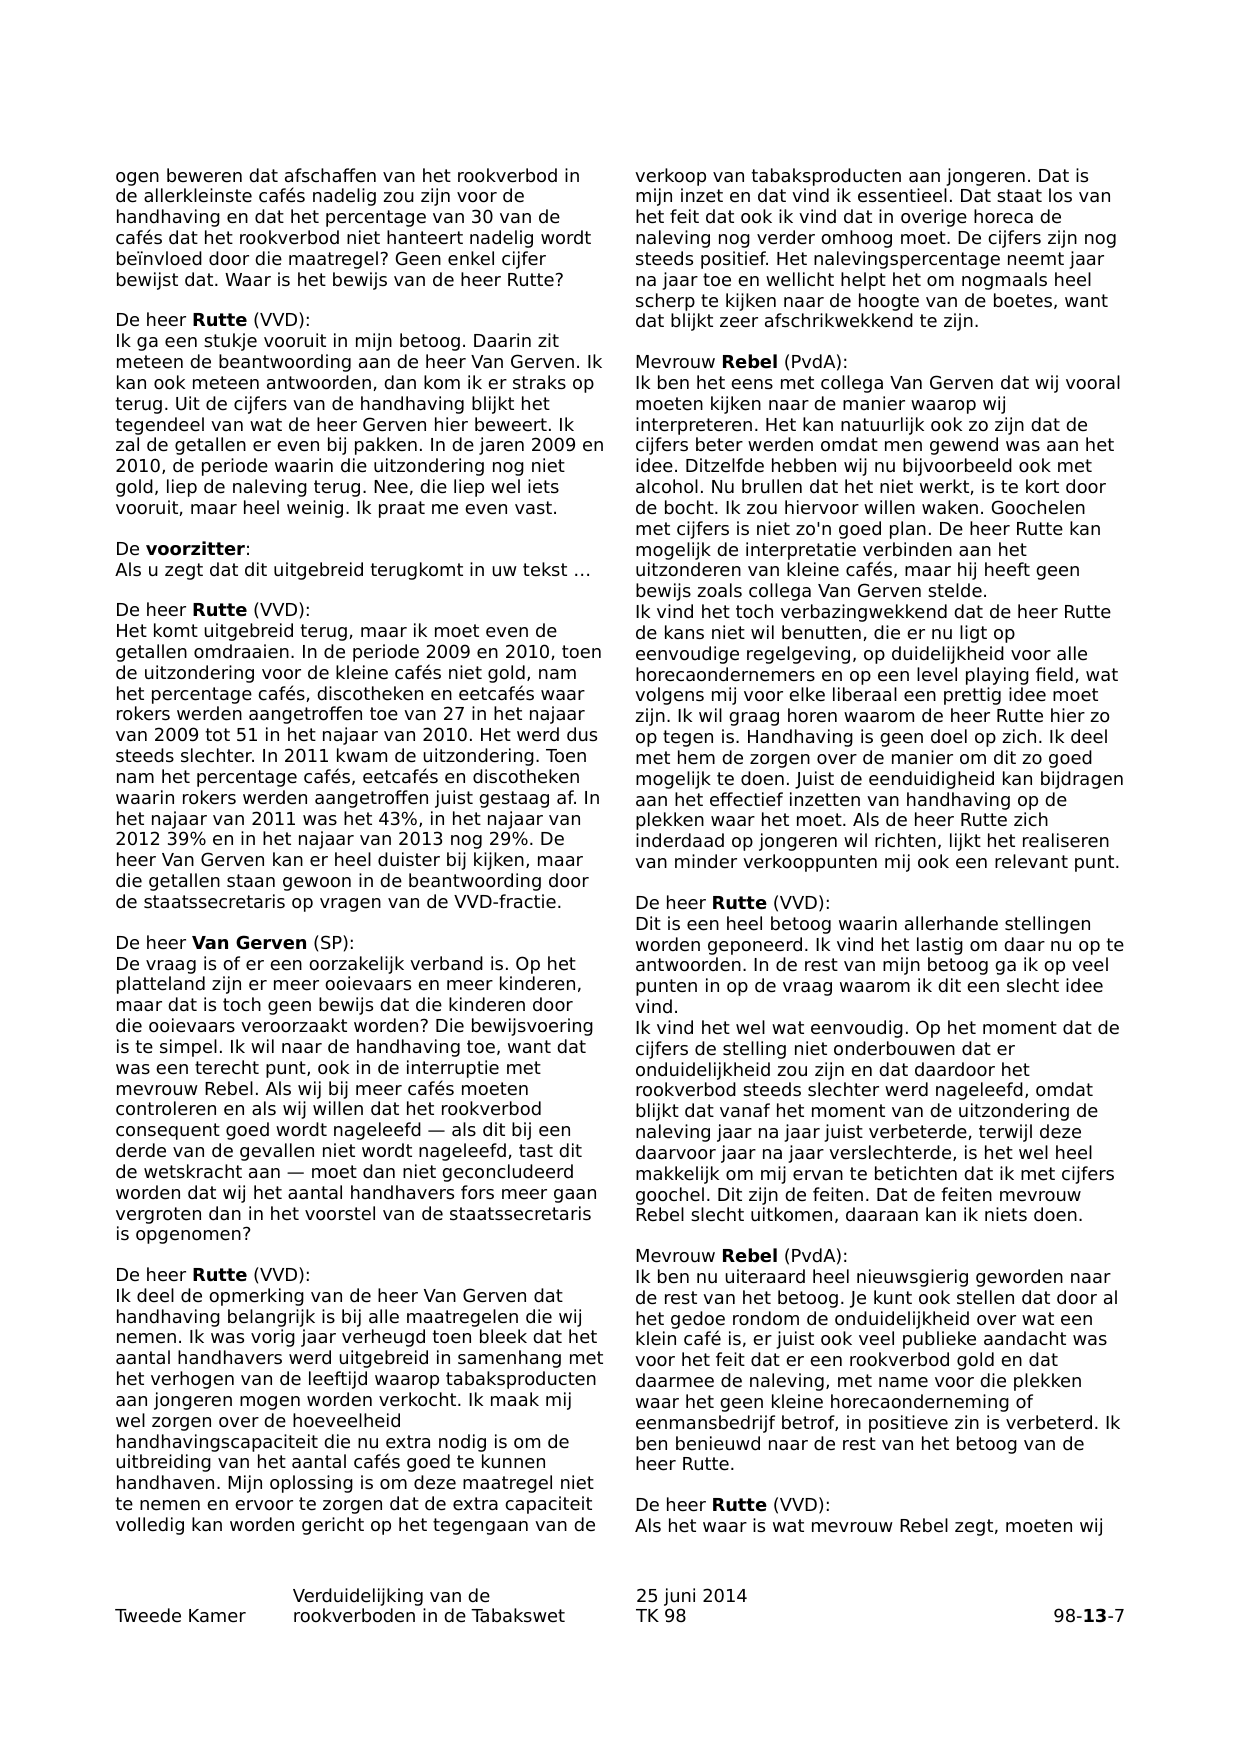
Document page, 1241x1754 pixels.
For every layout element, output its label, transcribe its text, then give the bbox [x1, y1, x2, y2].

text Ik vind het toch verbazingwekkend dat de heer Rutte de kans niet wil benutten, die er nu ligt op eenvoudige regelgeving, op duidelijkheid voor alle horecaondernemers en op een level playing field, wat volgens mij voor elke liberaal een prettig idee moet zijn. Ik wil graag horen waarom de heer Rutte hier zo op tegen is. Handhaving is geen doel op zich. Ik deel met hem de zorgen over de manier om dit zo goed mogelijk te doen. Juist de eenduidigheid kan bijdragen aan het effectief inzetten van handhaving op de plekken waar het moet. Als de heer Rutte zich inderdaad op jongeren wil richten, lijkt het realiseren van minder verkooppunten mij ook een relevant punt. [635, 602, 1125, 873]
text Het komt uitgebreid terug, maar ik moet even de getallen omdraaien. In de periode 2009 en 2010, toen de uitzondering voor de kleine cafés niet gold, nam het percentage cafés, discotheken en eetcafés waar rokers werden aangetroffen toe van 27 in het najaar van 2009 tot 51 in het najaar van 2010. Het werd dus steeds slechter. In 2011 kwam de uitzondering. Toen nam het percentage cafés, eetcafés en discotheken waarin rokers werden aangetroffen juist gestaag af. In het najaar van 2011 was het 43%, in het najaar van 2012 39% en in het najaar van 2013 nog 29%. De heer Van Gerven kan er heel duister bij kijken, maar die getallen staan gewoon in de beantwoording door de staatssecretaris op vragen van de VVD-fractie. [115, 621, 605, 912]
text Mevrouw Rebel (PvdA): [635, 1246, 1125, 1267]
text Dit is een heel betoog waarin allerhande stellingen worden geponeerd. Ik vind het lastig om daar nu op te antwoorden. In de rest van mijn betoog ga ik op veel punten in op de vraag waarom ik dit een slecht idee vind. [635, 913, 1125, 1018]
text De voorzitter: [115, 538, 605, 559]
text De heer Rutte (VVD): [115, 600, 605, 621]
text Als het waar is wat mevrouw Rebel zegt, moeten wij [635, 1516, 1125, 1537]
text Ik ga een stukje vooruit in mijn betoog. Daarin zit meteen de beantwoording aan de heer Van Gerven. Ik kan ook meteen antwoorden, dan kom ik er straks op terug. Uit de cijfers van de handhaving blijkt het tegendeel van wat de heer Gerven hier beweert. Ik zal de getallen er even bij pakken. In de jaren 2009 en 2010, de periode waarin die uitzondering nog niet gold, liep de naleving terug. Nee, die liep wel iets vooruit, maar heel weinig. Ik praat me even vast. [115, 331, 605, 518]
text De heer Van Gerven (SP): [115, 932, 605, 953]
text Als u zegt dat dit uitgebreid terugkomt in uw tekst … [115, 559, 605, 580]
text De heer Rutte (VVD): [635, 893, 1125, 913]
text De heer Rutte (VVD): [115, 1265, 605, 1286]
text verkoop van tabaksproducten aan jongeren. Dat is mijn inzet en dat vind ik essentieel. Dat staat los van het feit dat ook ik vind dat in overige horeca de naleving nog verder omhoog moet. De cijfers zijn nog steeds positief. Het nalevingspercentage neemt jaar na jaar toe en wellicht helpt het om nogmaals heel scherp te kijken naar de hoogte van de boetes, want dat blijkt zeer afschrikwekkend te zijn. [635, 165, 1125, 332]
text ogen beweren dat afschaffen van het rookverbod in de allerkleinste cafés nadelig zou zijn voor de handhaving en dat het percentage van 30 van de cafés dat het rookverbod niet hanteert nadelig wordt beïnvloed door die maatregel? Geen enkel cijfer bewijst dat. Waar is het bewijs van de heer Rutte? [115, 165, 605, 290]
text De heer Rutte (VVD): [635, 1495, 1125, 1516]
text Ik deel de opmerking van de heer Van Gerven dat handhaving belangrijk is bij alle maatregelen die wij nemen. Ik was vorig jaar verheugd toen bleek dat het aantal handhavers werd uitgebreid in samenhang met het verhogen van de leeftijd waarop tabaksproducten aan jongeren mogen worden verkocht. Ik maak mij wel zorgen over de hoeveelheid handhavingscapaciteit die nu extra nodig is om de uitbreiding van het aantal cafés goed te kunnen handhaven. Mijn oplossing is om deze maatregel niet te nemen en ervoor te zorgen dat de extra capaciteit volledig kan worden gericht op het tegengaan van de [115, 1286, 605, 1536]
text Ik vind het wel wat eenvoudig. Op het moment dat de cijfers de stelling niet onderbouwen dat er onduidelijkheid zou zijn en dat daardoor het rookverbod steeds slechter werd nageleefd, omdat blijkt dat vanaf het moment van de uitzondering de naleving jaar na jaar juist verbeterde, terwijl deze daarvoor jaar na jaar verslechterde, is het wel heel makkelijk om mij ervan te betichten dat ik met cijfers goochel. Dit zijn de feiten. Dat de feiten mevrouw Rebel slecht uitkomen, daaraan kan ik niets doen. [635, 1018, 1125, 1226]
text Ik ben het eens met collega Van Gerven dat wij vooral moeten kijken naar de manier waarop wij interpreteren. Het kan natuurlijk ook zo zijn dat de cijfers beter werden omdat men gewend was aan het idee. Ditzelfde hebben wij nu bijvoorbeeld ook met alcohol. Nu brullen dat het niet werkt, is te kort door de bocht. Ik zou hiervoor willen waken. Goochelen met cijfers is niet zo'n goed plan. De heer Rutte kan mogelijk de interpretatie verbinden aan het uitzonderen van kleine cafés, maar hij heeft geen bewijs zoals collega Van Gerven stelde. [635, 373, 1125, 602]
text De heer Rutte (VVD): [115, 310, 605, 331]
text Ik ben nu uiteraard heel nieuwsgierig geworden naar de rest van het betoog. Je kunt ook stellen dat door al het gedoe rondom de onduidelijkheid over wat een klein café is, er juist ook veel publieke aandacht was voor het feit dat er een rookverbod gold en dat daarmee de naleving, met name voor die plekken waar het geen kleine horecaonderneming of eenmansbedrijf betrof, in positieve zin is verbeterd. Ik ben benieuwd naar de rest van het betoog van de heer Rutte. [635, 1267, 1125, 1475]
text De vraag is of er een oorzakelijk verband is. Op het platteland zijn er meer ooievaars en meer kinderen, maar dat is toch geen bewijs dat die kinderen door die ooievaars veroorzaakt worden? Die bewijsvoering is te simpel. Ik wil naar de handhaving toe, want dat was een terecht punt, ook in de interruptie met mevrouw Rebel. Als wij bij meer cafés moeten controleren en als wij willen dat het rookverbod consequent goed wordt nageleefd — als dit bij een derde van de gevallen niet wordt nageleefd, tast dit de wetskracht aan — moet dan niet geconcludeerd worden dat wij het aantal handhavers fors meer gaan vergroten dan in het voorstel van de staatssecretaris is opgenomen? [115, 953, 605, 1245]
text Mevrouw Rebel (PvdA): [635, 352, 1125, 373]
